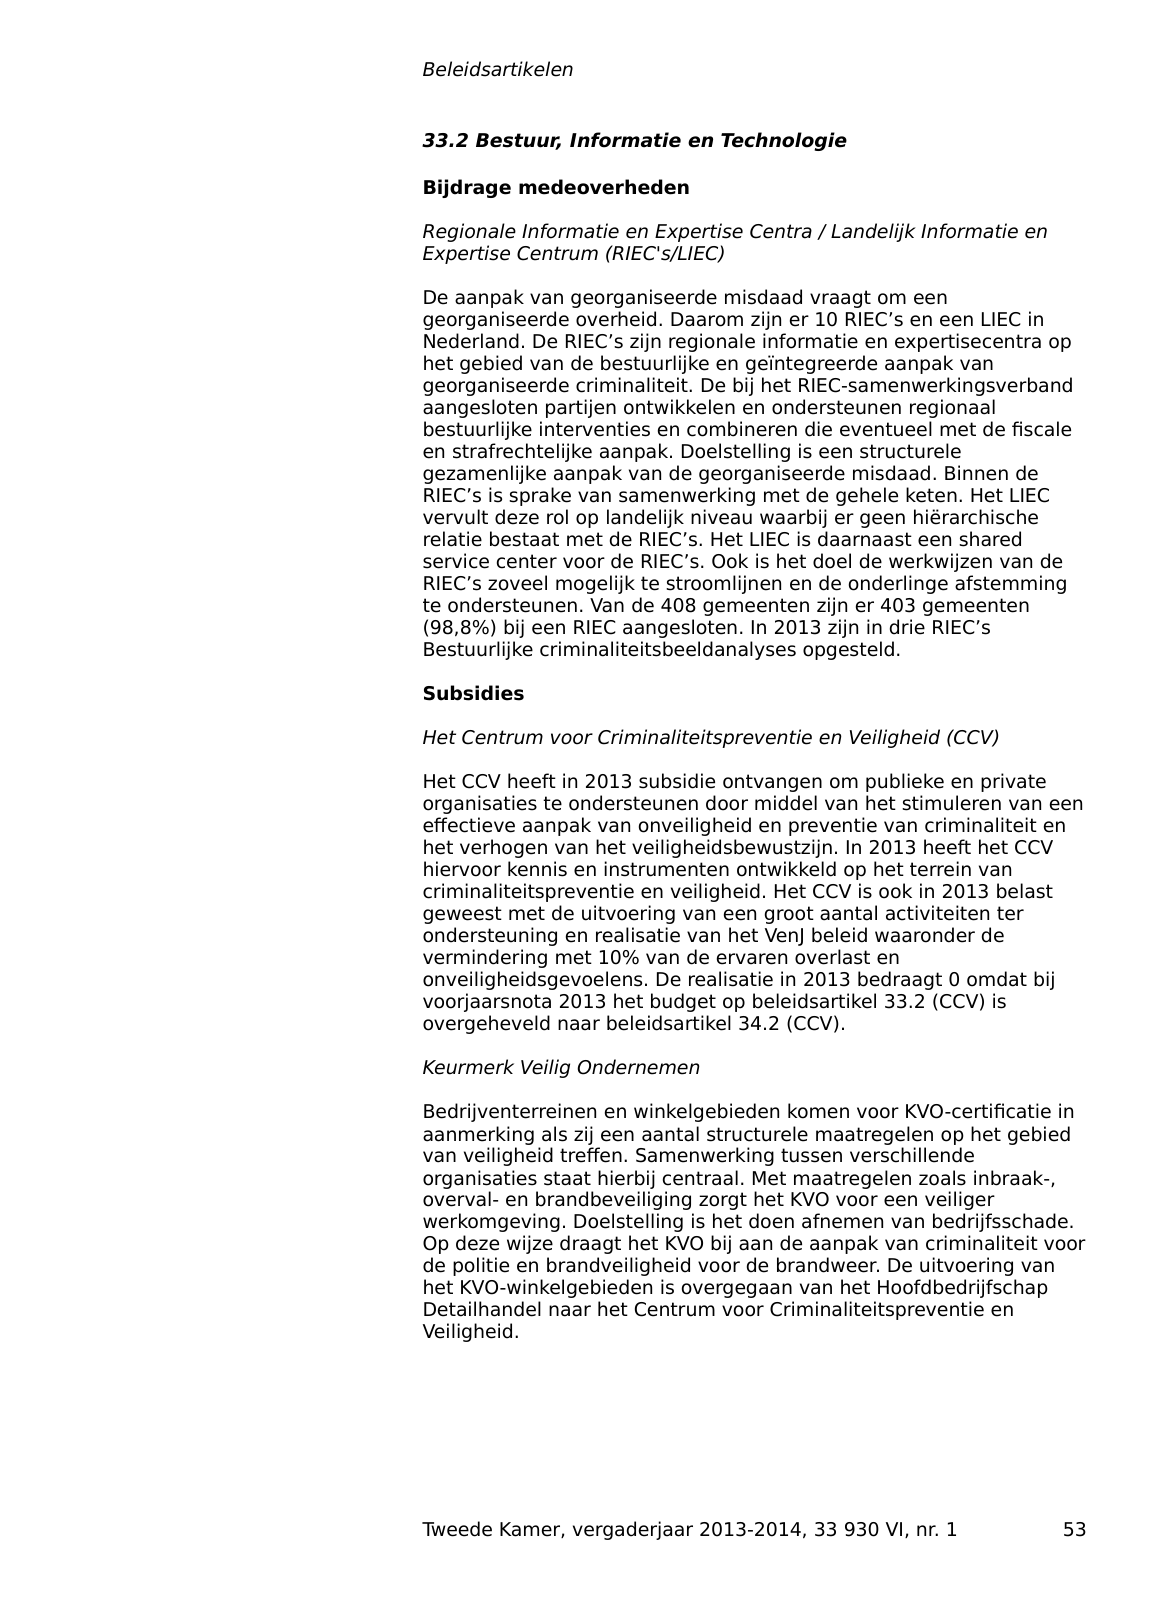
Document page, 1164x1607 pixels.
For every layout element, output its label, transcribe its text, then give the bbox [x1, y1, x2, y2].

subtitle Subsidies [422, 683, 1087, 705]
subtitle Keurmerk Veilig Ondernemen [422, 1057, 1087, 1079]
subtitle Regionale Informatie en Expertise Centra / Landelijk Informatie en Expertise Centrum (RIEC's/LIEC) [422, 221, 1087, 265]
subtitle 33.2 Bestuur, Informatie en Technologie [422, 130, 1087, 152]
subtitle Bijdrage medeoverheden [422, 177, 1087, 199]
subtitle Het Centrum voor Criminaliteitspreventie en Veiligheid (CCV) [422, 727, 1087, 749]
text De aanpak van georganiseerde misdaad vraagt om een georganiseerde overheid. Daarom zijn er 10 RIEC’s en een LIEC in Nederland. De RIEC’s zijn regionale informatie en expertisecentra op het gebied van de bestuurlijke en geïntegreerde aanpak van georganiseerde criminaliteit. De bij het RIEC-samenwerkingsverband aangesloten partijen ontwikkelen en ondersteunen regionaal bestuurlijke interventies en combineren die eventueel met de fiscale en strafrechtelijke aanpak. Doelstelling is een structurele gezamenlijke aanpak van de georganiseerde misdaad. Binnen de RIEC’s is sprake van samenwerking met de gehele keten. Het LIEC vervult deze rol op landelijk niveau waarbij er geen hiërarchische relatie bestaat met de RIEC’s. Het LIEC is daarnaast een shared service center voor de RIEC’s. Ook is het doel de werkwijzen van de RIEC’s zoveel mogelijk te stroomlijnen en de onderlinge afstemming te ondersteunen. Van de 408 gemeenten zijn er 403 gemeenten (98,8%) bij een RIEC aangesloten. In 2013 zijn in drie RIEC’s Bestuurlijke criminaliteitsbeeldanalyses opgesteld. [422, 287, 1087, 661]
text Bedrijventerreinen en winkelgebieden komen voor KVO-certificatie in aanmerking als zij een aantal structurele maatregelen op het gebied van veiligheid treffen. Samenwerking tussen verschillende organisaties staat hierbij centraal. Met maatregelen zoals inbraak-, overval- en brandbeveiliging zorgt het KVO voor een veiliger werkomgeving. Doelstelling is het doen afnemen van bedrijfsschade. Op deze wijze draagt het KVO bij aan de aanpak van criminaliteit voor de politie en brandveiligheid voor de brandweer. De uitvoering van het KVO-winkelgebieden is overgegaan van het Hoofdbedrijfschap Detailhandel naar het Centrum voor Criminaliteitspreventie en Veiligheid. [422, 1101, 1087, 1343]
text Het CCV heeft in 2013 subsidie ontvangen om publieke en private organisaties te ondersteunen door middel van het stimuleren van een effectieve aanpak van onveiligheid en preventie van criminaliteit en het verhogen van het veiligheidsbewustzijn. In 2013 heeft het CCV hiervoor kennis en instrumenten ontwikkeld op het terrein van criminaliteitspreventie en veiligheid. Het CCV is ook in 2013 belast geweest met de uitvoering van een groot aantal activiteiten ter ondersteuning en realisatie van het VenJ beleid waaronder de vermindering met 10% van de ervaren overlast en onveiligheidsgevoelens. De realisatie in 2013 bedraagt 0 omdat bij voorjaarsnota 2013 het budget op beleidsartikel 33.2 (CCV) is overgeheveld naar beleidsartikel 34.2 (CCV). [422, 771, 1087, 1035]
